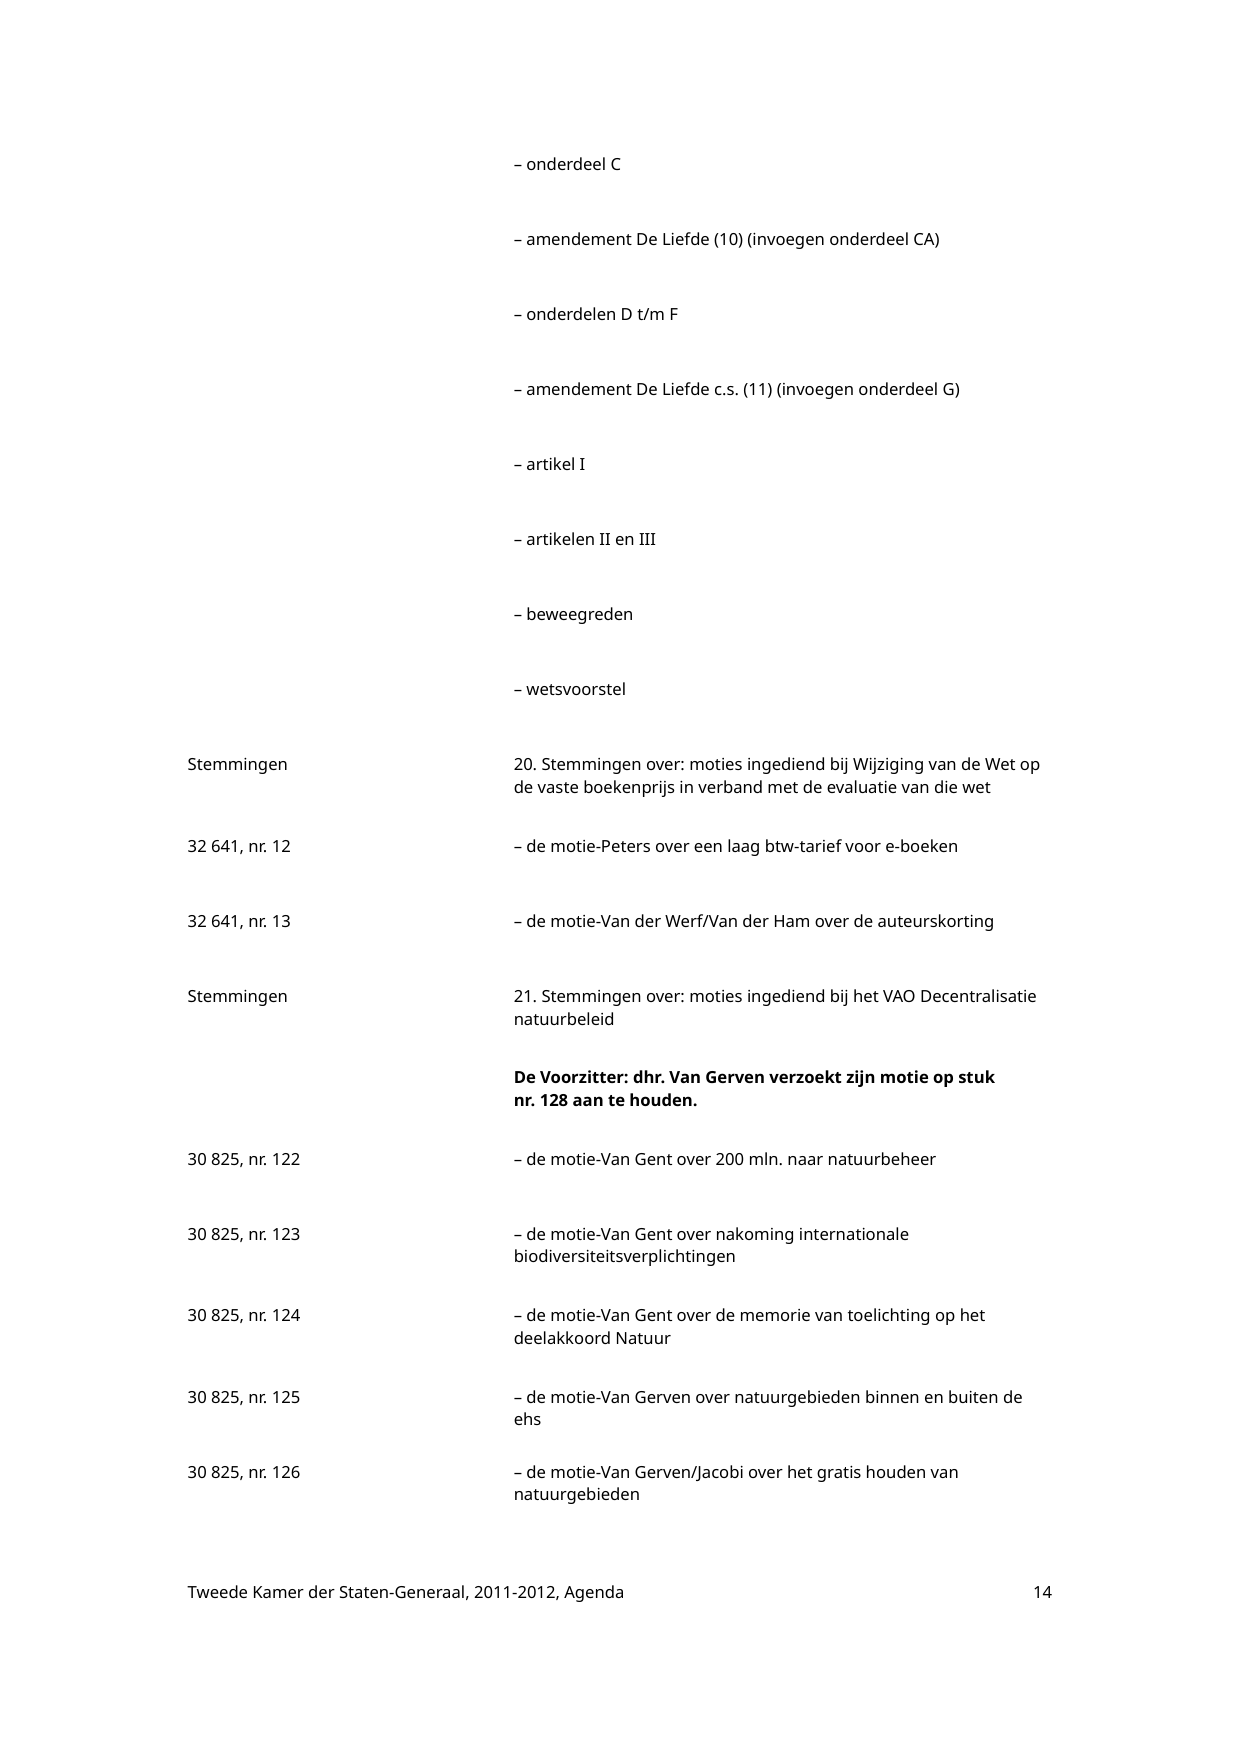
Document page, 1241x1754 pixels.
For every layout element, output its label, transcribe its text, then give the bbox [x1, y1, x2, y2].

table_cell [490, 1301, 510, 1382]
table_cell 21. Stemmingen over: moties ingediend bij het VAO Decentralisatie natuurbeleid [510, 981, 1053, 1063]
table_cell Stemmingen [188, 750, 490, 831]
table_cell – de motie-Peters over een laag btw-tarief voor e-boeken [510, 831, 1053, 906]
table_cell [188, 375, 490, 450]
table_cell – onderdeel C [510, 150, 1053, 225]
table_cell [490, 1063, 510, 1144]
table_cell 32 641, nr. 13 [188, 906, 490, 981]
table_cell Stemmingen [188, 981, 490, 1063]
table_cell [188, 675, 490, 750]
table_cell 30 825, nr. 122 [188, 1144, 490, 1219]
table_cell [490, 1219, 510, 1301]
table_cell [490, 225, 510, 300]
table_cell 30 825, nr. 126 [188, 1457, 490, 1532]
table_cell 20. Stemmingen over: moties ingediend bij Wijziging van de Wet op de vaste boekenprijs in verband met de evaluatie van die wet [510, 750, 1053, 831]
table_cell [490, 300, 510, 375]
table_cell – amendement De Liefde (10) (invoegen onderdeel CA) [510, 225, 1053, 300]
table_cell [490, 1144, 510, 1219]
table_cell – beweegreden [510, 600, 1053, 675]
table_cell [188, 600, 490, 675]
table_cell [490, 750, 510, 831]
table_cell [490, 831, 510, 906]
table_cell [490, 525, 510, 600]
table_cell [490, 675, 510, 750]
table_cell De Voorzitter: dhr. Van Gerven verzoekt zijn motie op stuk nr. 128 aan te houden. [510, 1063, 1053, 1144]
table_cell [188, 1063, 490, 1144]
table_cell – de motie-Van Gerven over natuurgebieden binnen en buiten de ehs [510, 1382, 1053, 1457]
table_cell [490, 450, 510, 525]
table_cell – amendement De Liefde c.s. (11) (invoegen onderdeel G) [510, 375, 1053, 450]
table_cell – wetsvoorstel [510, 675, 1053, 750]
table_cell [188, 300, 490, 375]
table_cell – de motie-Van der Werf/Van der Ham over de auteurskorting [510, 906, 1053, 981]
table_cell [490, 375, 510, 450]
table_cell [490, 906, 510, 981]
table_cell – de motie-Van Gent over nakoming internationale biodiversiteitsverplichtingen [510, 1219, 1053, 1301]
table_cell [188, 225, 490, 300]
table_cell [490, 1457, 510, 1532]
table_cell – de motie-Van Gent over 200 mln. naar natuurbeheer [510, 1144, 1053, 1219]
table_cell [490, 1382, 510, 1457]
table_cell [490, 981, 510, 1063]
table_cell [490, 150, 510, 225]
table_cell [188, 525, 490, 600]
table_cell 32 641, nr. 12 [188, 831, 490, 906]
table_cell 30 825, nr. 125 [188, 1382, 490, 1457]
table_cell 30 825, nr. 123 [188, 1219, 490, 1301]
table_cell [188, 450, 490, 525]
table_cell [490, 600, 510, 675]
table_cell – de motie-Van Gerven/Jacobi over het gratis houden van natuurgebieden [510, 1457, 1053, 1532]
table_cell – artikelen II en III [510, 525, 1053, 600]
table_cell – onderdelen D t/m F [510, 300, 1053, 375]
table_cell [188, 150, 490, 225]
table_cell – de motie-Van Gent over de memorie van toelichting op het deelakkoord Natuur [510, 1301, 1053, 1382]
table_cell – artikel I [510, 450, 1053, 525]
table_cell 30 825, nr. 124 [188, 1301, 490, 1382]
